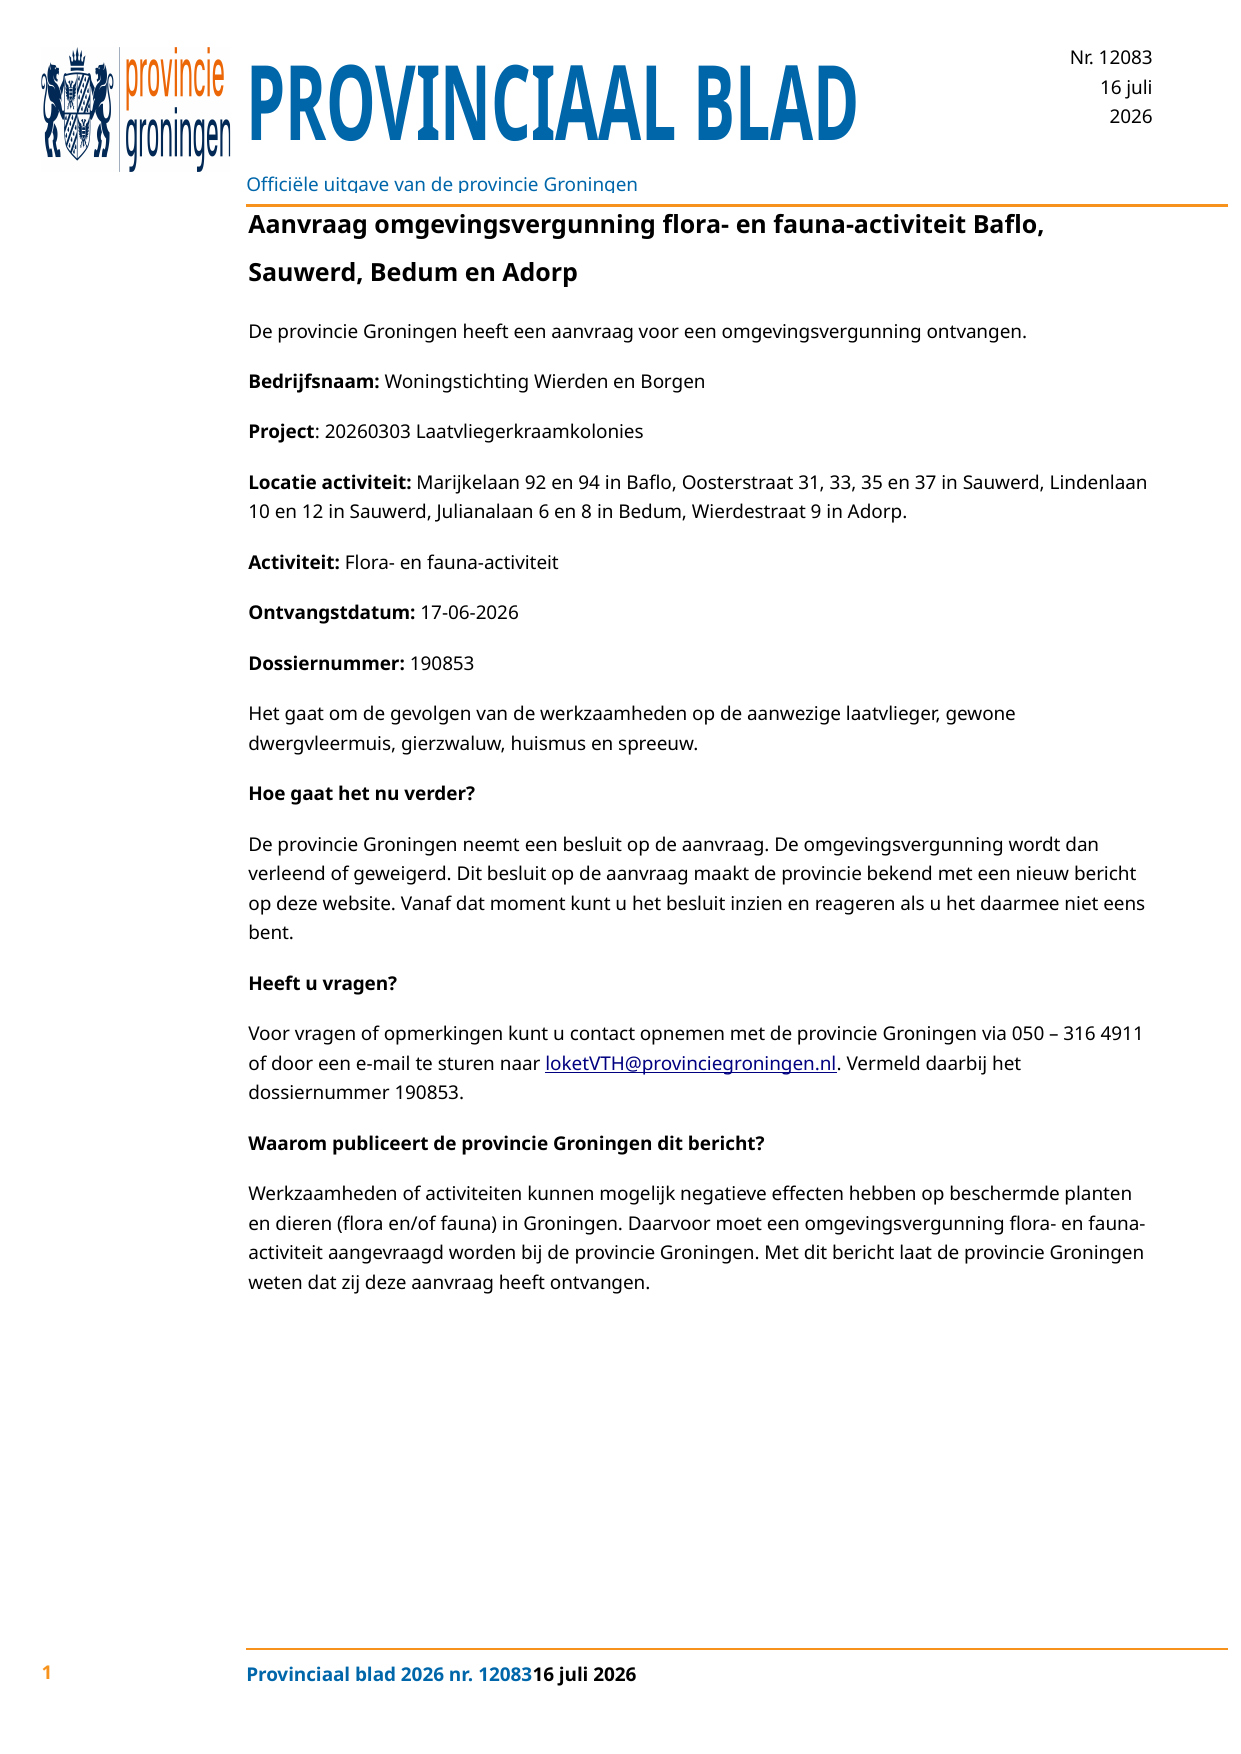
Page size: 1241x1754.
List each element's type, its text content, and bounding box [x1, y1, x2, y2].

text De provincie Groningen neemt een besluit op de aanvraag. De omgevingsvergunning wordt dan verleend of geweigerd. Dit besluit op de aanvraag maakt de provincie bekend met een nieuw bericht op deze website. Vanaf dat moment kunt u het besluit inzien en reageren als u het daarmee niet eens bent. [248, 831, 1152, 945]
text Project: 20260303 Laatvliegerkraamkolonies [248, 419, 1152, 444]
text Werkzaamheden of activiteiten kunnen mogelijk negatieve effecten hebben op beschermde planten en dieren (flora en/of fauna) in Groningen. Daarvoor moet een omgevingsvergunning flora- en fauna-activiteit aangevraagd worden bij de provincie Groningen. Met dit bericht laat de provincie Groningen weten dat zij deze aanvraag heeft ontvangen. [248, 1180, 1152, 1295]
picture [41, 47, 231, 172]
text Dossiernummer: 190853 [248, 650, 1152, 676]
text Hoe gaat het nu verder? [248, 780, 1152, 806]
text Waarom publiceert de provincie Groningen dit bericht? [248, 1130, 1152, 1156]
text Activiteit: Flora- en fauna-activiteit [248, 549, 1152, 575]
text Bedrijfsnaam: Woningstichting Wierden en Borgen [248, 368, 1152, 394]
text Aanvraag omgevingsvergunning flora- en fauna-activiteit Baflo, Sauwerd, Bedum en Adorp [248, 207, 1152, 288]
text De provincie Groningen heeft een aanvraag voor een omgevingsvergunning ontvangen. [248, 318, 1152, 344]
text Voor vragen of opmerkingen kunt u contact opnemen met de provincie Groningen via 050 – 316 4911 of door een e-mail te sturen naar loketVTH@provinciegroningen.nl. Vermeld daarbij het dossiernummer 190853. [248, 1020, 1152, 1105]
text Het gaat om de gevolgen van de werkzaamheden op de aanwezige laatvlieger, gewone dwergvleermuis, gierzwaluw, huismus en spreeuw. [248, 700, 1152, 756]
text Ontvangstdatum: 17-06-2026 [248, 599, 1152, 625]
text Locatie activiteit: Marijkelaan 92 en 94 in Baflo, Oosterstraat 31, 33, 35 en 37 in Sauwerd, Lindenlaan 10 en 12 in Sauwerd, Julianalaan 6 en 8 in Bedum, Wierdestraat 9 in Adorp. [248, 469, 1152, 524]
text Heeft u vragen? [248, 970, 1152, 996]
